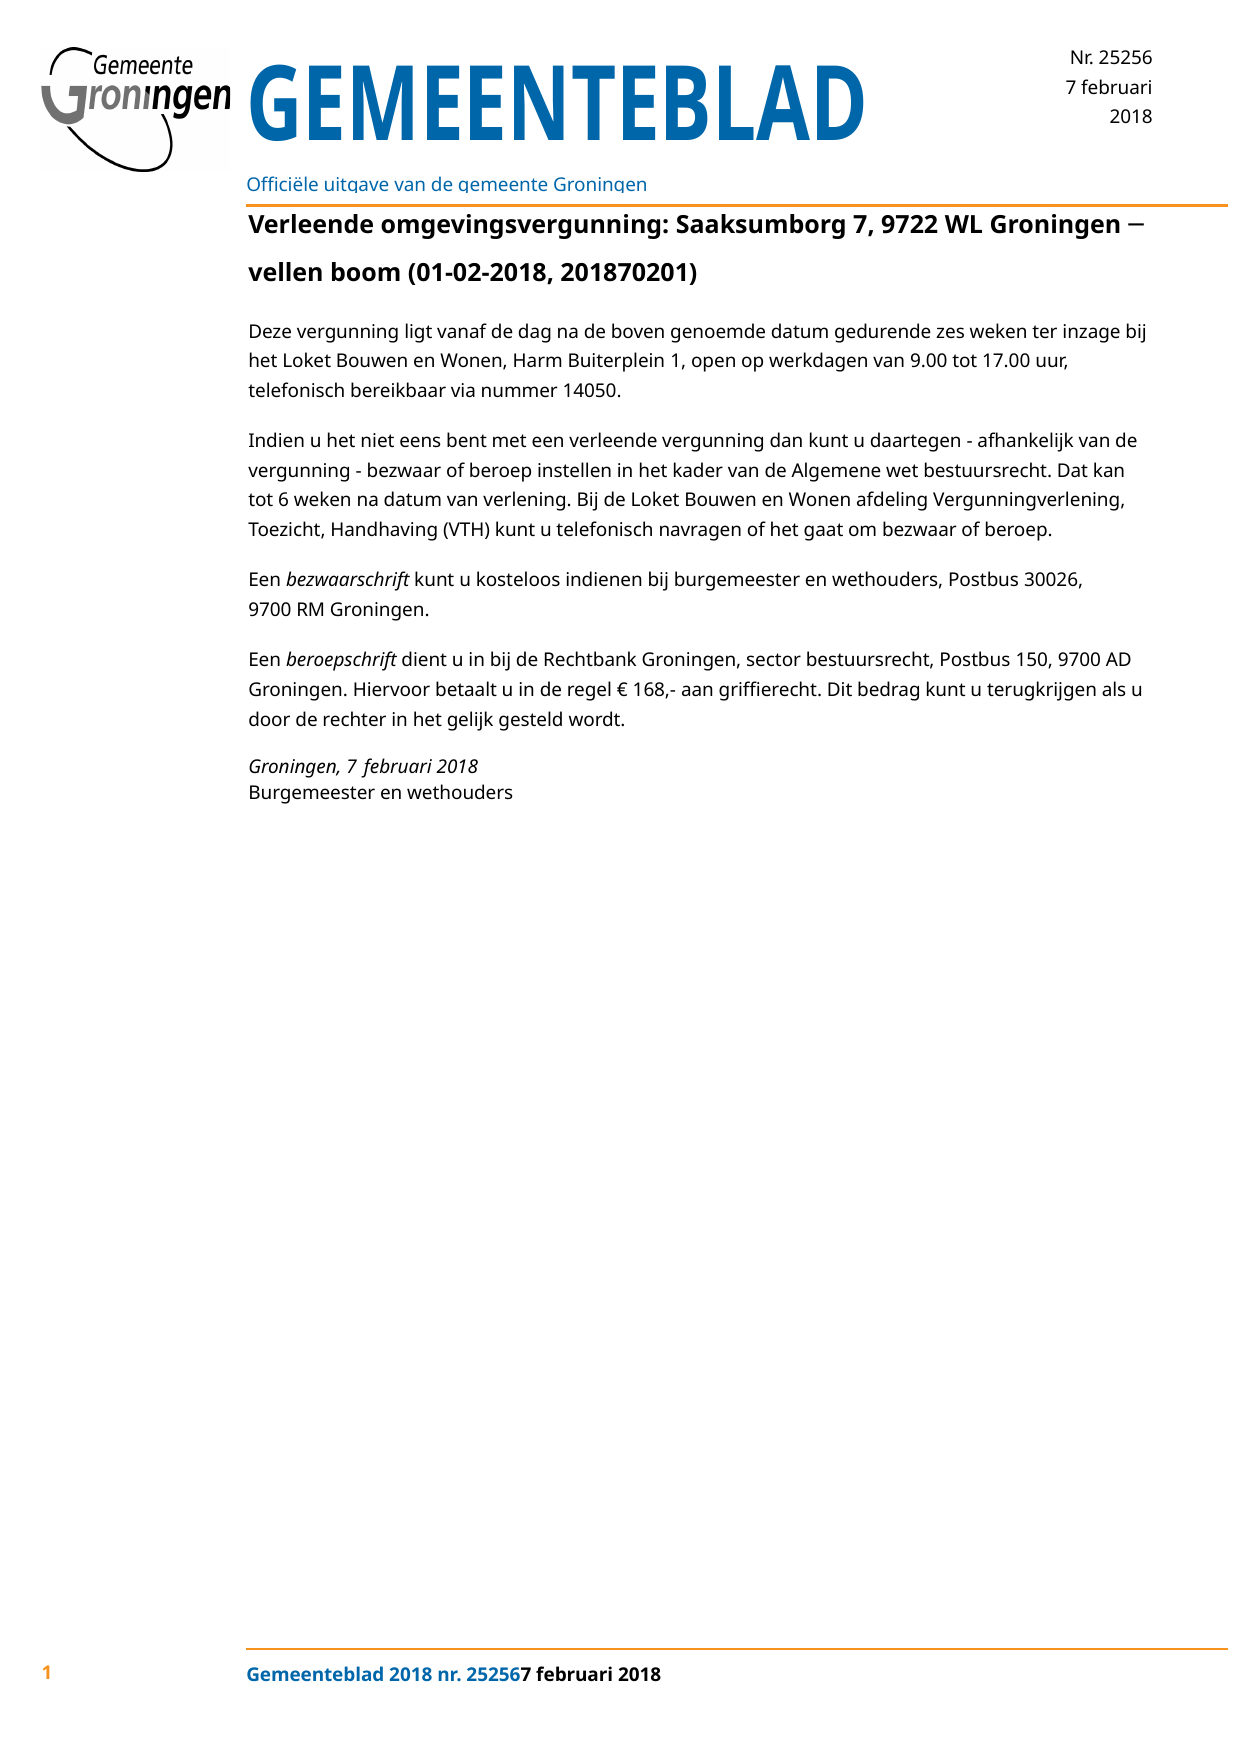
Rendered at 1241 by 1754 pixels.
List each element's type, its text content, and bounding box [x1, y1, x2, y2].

text Verleende omgevingsvergunning: Saaksumborg 7, 9722 WL Groningen ─ vellen boom (01-02-2018, 201870201) [248, 207, 1152, 288]
text Burgemeester en wethouders [248, 779, 1152, 805]
text Een bezwaarschrift kunt u kosteloos indienen bij burgemeester en wethouders, Postbus 30026, 9700 RM Groningen. [248, 567, 1152, 622]
text Groningen, 7 februari 2018 [248, 754, 1152, 779]
text Deze vergunning ligt vanaf de dag na de boven genoemde datum gedurende zes weken ter inzage bij het Loket Bouwen en Wonen, Harm Buiterplein 1, open op werkdagen van 9.00 tot 17.00 uur, telefonisch bereikbaar via nummer 14050. [248, 318, 1152, 403]
picture [41, 47, 231, 172]
text Een beroepschrift dient u in bij de Rechtbank Groningen, sector bestuursrecht, Postbus 150, 9700 AD Groningen. Hiervoor betaalt u in de regel € 168,- aan griffierecht. Dit bedrag kunt u terugkrijgen als u door de rechter in het gelijk gesteld wordt. [248, 647, 1152, 732]
text Indien u het niet eens bent met een verleende vergunning dan kunt u daartegen - afhankelijk van de vergunning - bezwaar of beroep instellen in het kader van de Algemene wet bestuursrecht. Dat kan tot 6 weken na datum van verlening. Bij de Loket Bouwen en Wonen afdeling Vergunningverlening, Toezicht, Handhaving (VTH) kunt u telefonisch navragen of het gaat om bezwaar of beroep. [248, 427, 1152, 542]
